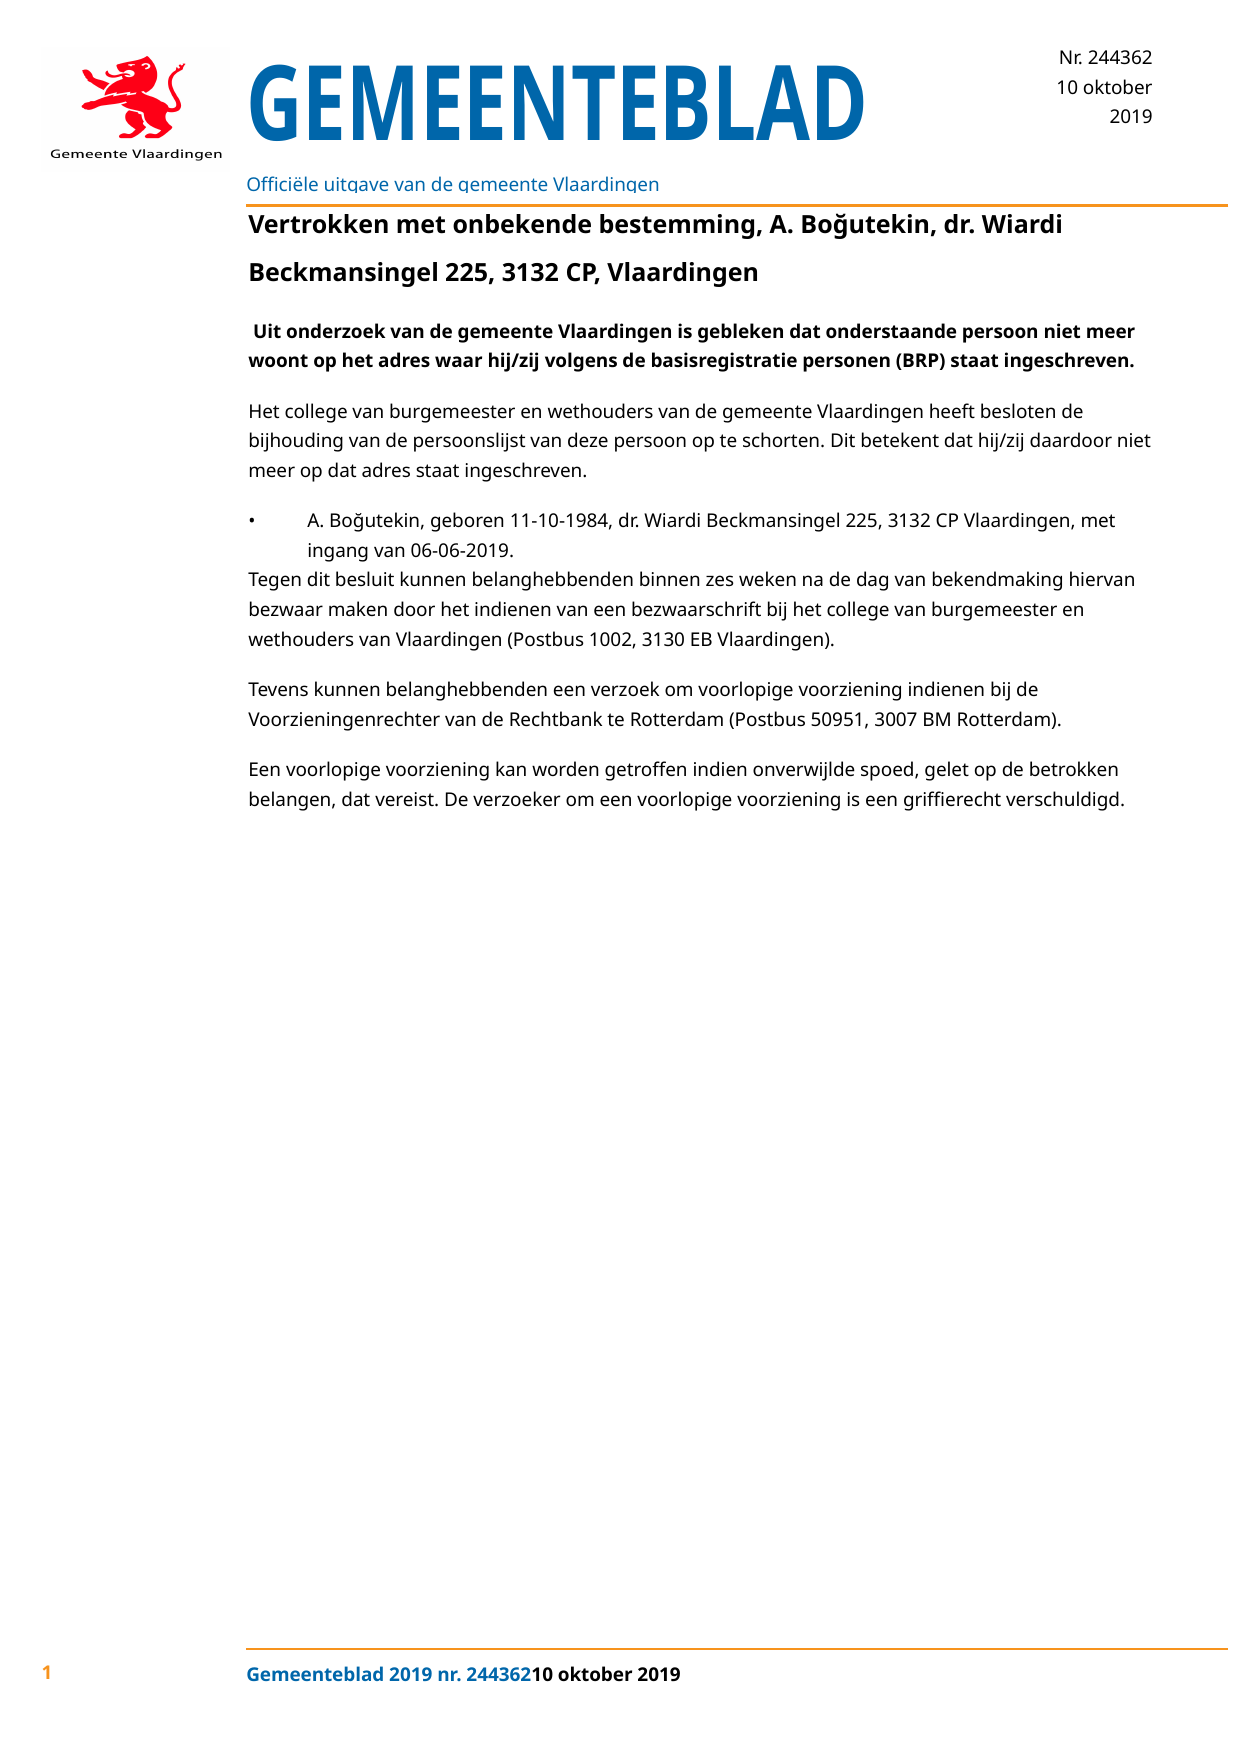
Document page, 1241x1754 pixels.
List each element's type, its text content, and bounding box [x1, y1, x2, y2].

text Het college van burgemeester en wethouders van de gemeente Vlaardingen heeft besloten de bijhouding van de persoonslijst van deze persoon op te schorten. Dit betekent dat hij/zij daardoor niet meer op dat adres staat ingeschreven. [248, 398, 1152, 483]
text Een voorlopige voorziening kan worden getroffen indien onverwijlde spoed, gelet op de betrokken belangen, dat vereist. De verzoeker om een voorlopige voorziening is een griffierecht verschuldigd. [248, 756, 1152, 812]
text Uit onderzoek van de gemeente Vlaardingen is gebleken dat onderstaande persoon niet meer woont op het adres waar hij/zij volgens de basisregistratie personen (BRP) staat ingeschreven. [248, 318, 1152, 373]
text Tegen dit besluit kunnen belanghebbenden binnen zes weken na de dag van bekendmaking hiervan bezwaar maken door het indienen van een bezwaarschrift bij het college van burgemeester en wethouders van Vlaardingen (Postbus 1002, 3130 EB Vlaardingen). [248, 567, 1152, 652]
picture [41, 47, 231, 172]
text Tevens kunnen belanghebbenden een verzoek om voorlopige voorziening indienen bij de Voorzieningenrechter van de Rechtbank te Rotterdam (Postbus 50951, 3007 BM Rotterdam). [248, 676, 1152, 732]
list A. Boğutekin, geboren 11-10-1984, dr. Wiardi Beckmansingel 225, 3132 CP Vlaardingen, met ingang van 06-06-2019. [248, 507, 1152, 563]
text Vertrokken met onbekende bestemming, A. Boğutekin, dr. Wiardi Beckmansingel 225, 3132 CP, Vlaardingen [248, 207, 1152, 288]
